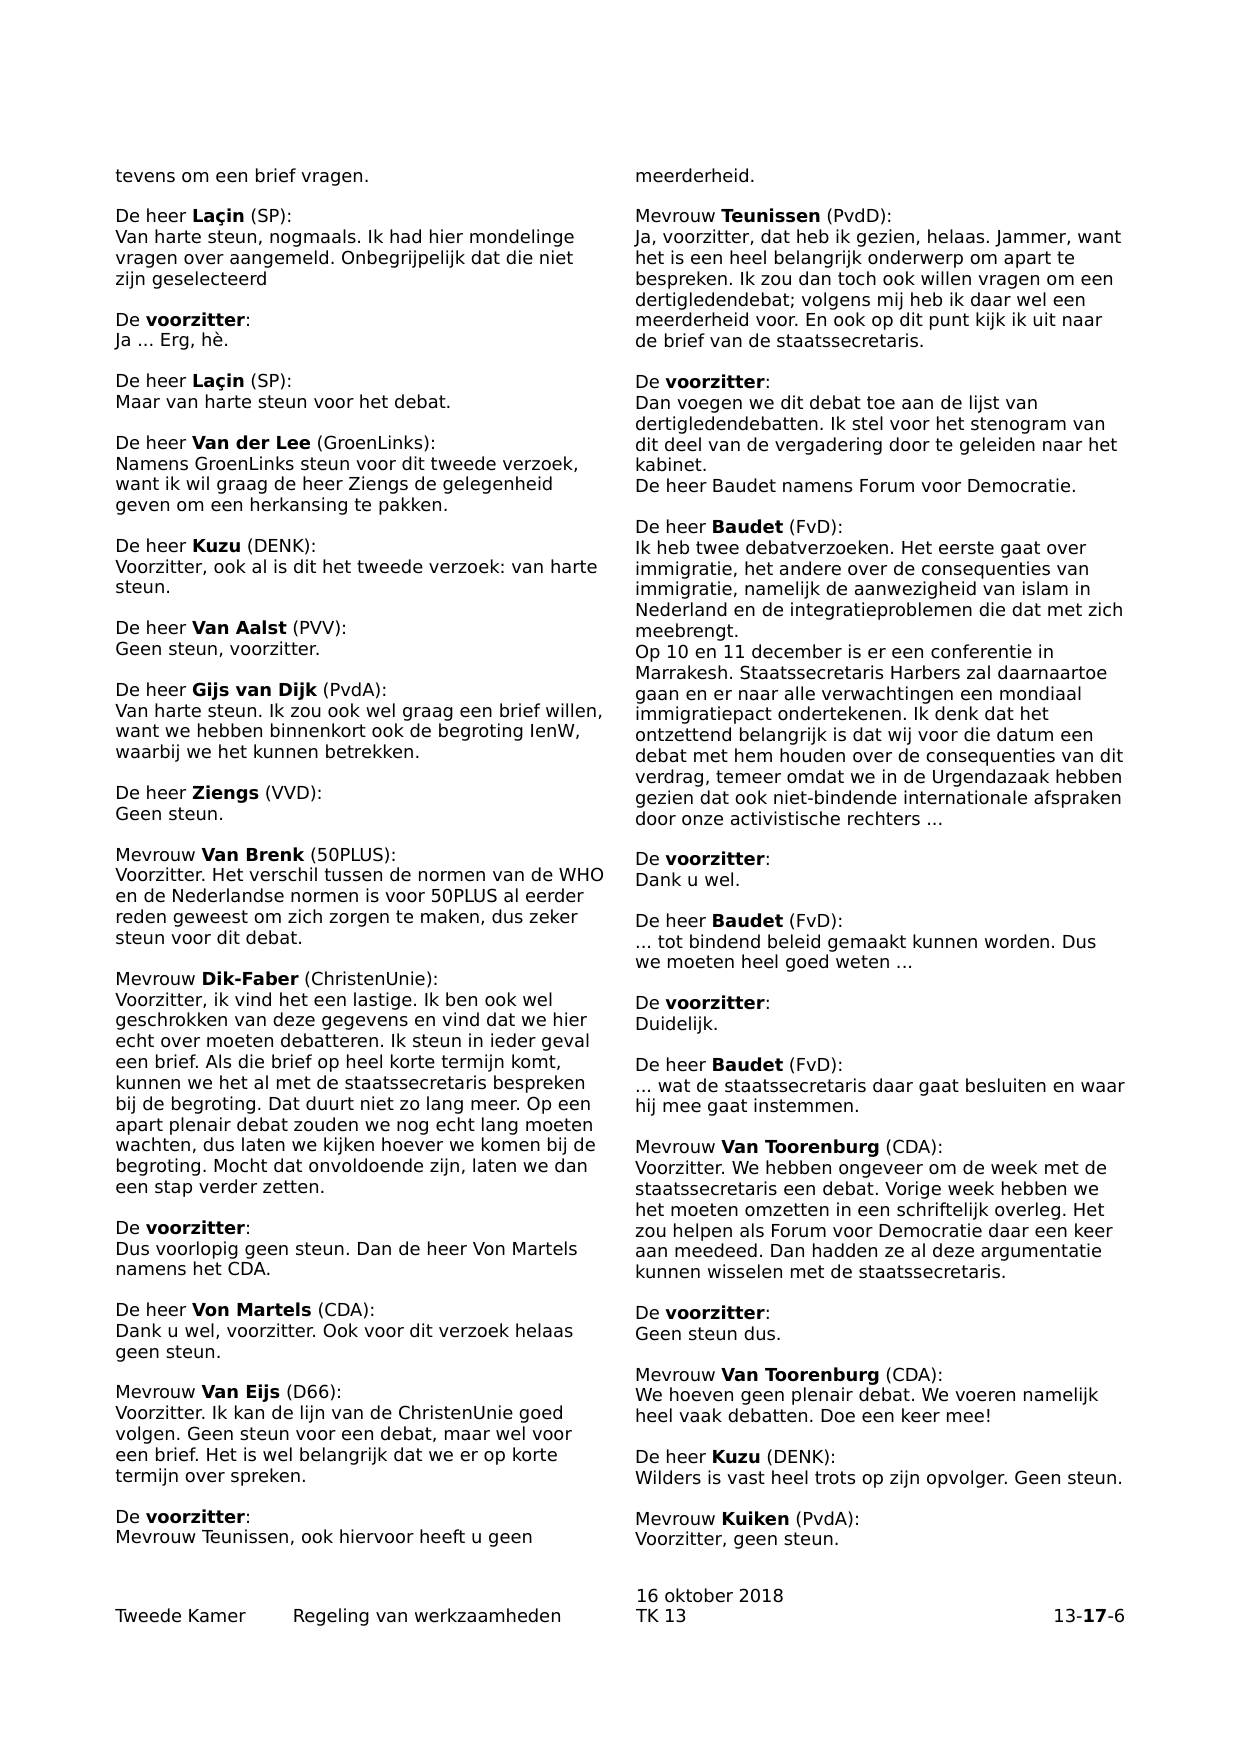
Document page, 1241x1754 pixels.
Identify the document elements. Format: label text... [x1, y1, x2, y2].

text De heer Von Martels (CDA): [115, 1300, 605, 1321]
text Voorzitter. Ik kan de lijn van de ChristenUnie goed volgen. Geen steun voor een debat, maar wel voor een brief. Het is wel belangrijk dat we er op korte termijn over spreken. [115, 1403, 605, 1486]
text Dan voegen we dit debat toe aan de lijst van dertigledendebatten. Ik stel voor het stenogram van dit deel van de vergadering door te geleiden naar het kabinet. [635, 393, 1125, 476]
text Duidelijk. [635, 1014, 1125, 1035]
text Mevrouw Van Toorenburg (CDA): [635, 1137, 1125, 1158]
text De heer Baudet (FvD): [635, 517, 1125, 537]
text De heer Kuzu (DENK): [115, 536, 605, 556]
text Dus voorlopig geen steun. Dan de heer Von Martels namens het CDA. [115, 1238, 605, 1280]
text Geen steun, voorzitter. [115, 639, 605, 660]
text De heer Van Aalst (PVV): [115, 618, 605, 639]
text De heer Laçin (SP): [115, 371, 605, 392]
text De heer Kuzu (DENK): [635, 1447, 1125, 1467]
text Dank u wel. [635, 870, 1125, 891]
text Maar van harte steun voor het debat. [115, 392, 605, 412]
text De heer Baudet (FvD): [635, 911, 1125, 931]
text Van harte steun. Ik zou ook wel graag een brief willen, want we hebben binnenkort ook de begroting IenW, waarbij we het kunnen betrekken. [115, 700, 605, 763]
text Voorzitter, ook al is dit het tweede verzoek: van harte steun. [115, 556, 605, 598]
text Mevrouw Teunissen, ook hiervoor heeft u geen [115, 1527, 605, 1548]
text Namens GroenLinks steun voor dit tweede verzoek, want ik wil graag de heer Ziengs de gelegenheid geven om een herkansing te pakken. [115, 453, 605, 516]
text De heer Gijs van Dijk (PvdA): [115, 680, 605, 700]
text De heer Baudet (FvD): [635, 1055, 1125, 1075]
text Voorzitter. We hebben ongeveer om de week met de staatssecretaris een debat. Vorige week hebben we het moeten omzetten in een schriftelijk overleg. Het zou helpen als Forum voor Democratie daar een keer aan meedeed. Dan hadden ze al deze argumentatie kunnen wisselen met de staatssecretaris. [635, 1158, 1125, 1283]
text De voorzitter: [115, 1506, 605, 1527]
text We hoeven geen plenair debat. We voeren namelijk heel vaak debatten. Doe een keer mee! [635, 1385, 1125, 1427]
text Dank u wel, voorzitter. Ook voor dit verzoek helaas geen steun. [115, 1321, 605, 1362]
text ... wat de staatssecretaris daar gaat besluiten en waar hij mee gaat instemmen. [635, 1075, 1125, 1117]
text Voorzitter, ik vind het een lastige. Ik ben ook wel geschrokken van deze gegevens en vind dat we hier echt over moeten debatteren. Ik steun in ieder geval een brief. Als die brief op heel korte termijn komt, kunnen we het al met de staatssecretaris bespreken bij de begroting. Dat duurt niet zo lang meer. Op een apart plenair debat zouden we nog echt lang moeten wachten, dus laten we kijken hoever we komen bij de begroting. Mocht dat onvoldoende zijn, laten we dan een stap verder zetten. [115, 989, 605, 1198]
text De heer Ziengs (VVD): [115, 783, 605, 804]
text Ja, voorzitter, dat heb ik gezien, helaas. Jammer, want het is een heel belangrijk onderwerp om apart te bespreken. Ik zou dan toch ook willen vragen om een dertigledendebat; volgens mij heb ik daar wel een meerderheid voor. En ook op dit punt kijk ik uit naar de brief van de staatssecretaris. [635, 227, 1125, 352]
text De heer Baudet namens Forum voor Democratie. [635, 476, 1125, 497]
text De heer Van der Lee (GroenLinks): [115, 432, 605, 453]
text Op 10 en 11 december is er een conferentie in Marrakesh. Staatssecretaris Harbers zal daarnaartoe gaan en er naar alle verwachtingen een mondiaal immigratiepact ondertekenen. Ik denk dat het ontzettend belangrijk is dat wij voor die datum een debat met hem houden over de consequenties van dit verdrag, temeer omdat we in de Urgendazaak hebben gezien dat ook niet-bindende internationale afspraken door onze activistische rechters ... [635, 642, 1125, 829]
text De heer Laçin (SP): [115, 206, 605, 227]
text De voorzitter: [635, 849, 1125, 870]
text Geen steun. [115, 804, 605, 824]
text Wilders is vast heel trots op zijn opvolger. Geen steun. [635, 1467, 1125, 1488]
text Van harte steun, nogmaals. Ik had hier mondelinge vragen over aangemeld. Onbegrijpelijk dat die niet zijn geselecteerd [115, 227, 605, 289]
text Mevrouw Van Eijs (D66): [115, 1382, 605, 1403]
text Voorzitter, geen steun. [635, 1529, 1125, 1550]
text Ja ... Erg, hè. [115, 330, 605, 351]
text ... tot bindend beleid gemaakt kunnen worden. Dus we moeten heel goed weten ... [635, 931, 1125, 973]
text De voorzitter: [115, 309, 605, 330]
text Mevrouw Dik-Faber (ChristenUnie): [115, 968, 605, 989]
text De voorzitter: [635, 372, 1125, 393]
text tevens om een brief vragen. [115, 165, 605, 186]
text De voorzitter: [635, 1303, 1125, 1323]
text Voorzitter. Het verschil tussen de normen van de WHO en de Nederlandse normen is voor 50PLUS al eerder reden geweest om zich zorgen te maken, dus zeker steun voor dit debat. [115, 865, 605, 948]
text De voorzitter: [635, 993, 1125, 1014]
text Ik heb twee debatverzoeken. Het eerste gaat over immigratie, het andere over de consequenties van immigratie, namelijk de aanwezigheid van islam in Nederland en de integratieproblemen die dat met zich meebrengt. [635, 537, 1125, 642]
text Mevrouw Van Brenk (50PLUS): [115, 844, 605, 865]
text meerderheid. [635, 165, 1125, 186]
text Mevrouw Van Toorenburg (CDA): [635, 1364, 1125, 1385]
text De voorzitter: [115, 1218, 605, 1238]
text Mevrouw Kuiken (PvdA): [635, 1508, 1125, 1529]
text Geen steun dus. [635, 1323, 1125, 1344]
text Mevrouw Teunissen (PvdD): [635, 206, 1125, 227]
